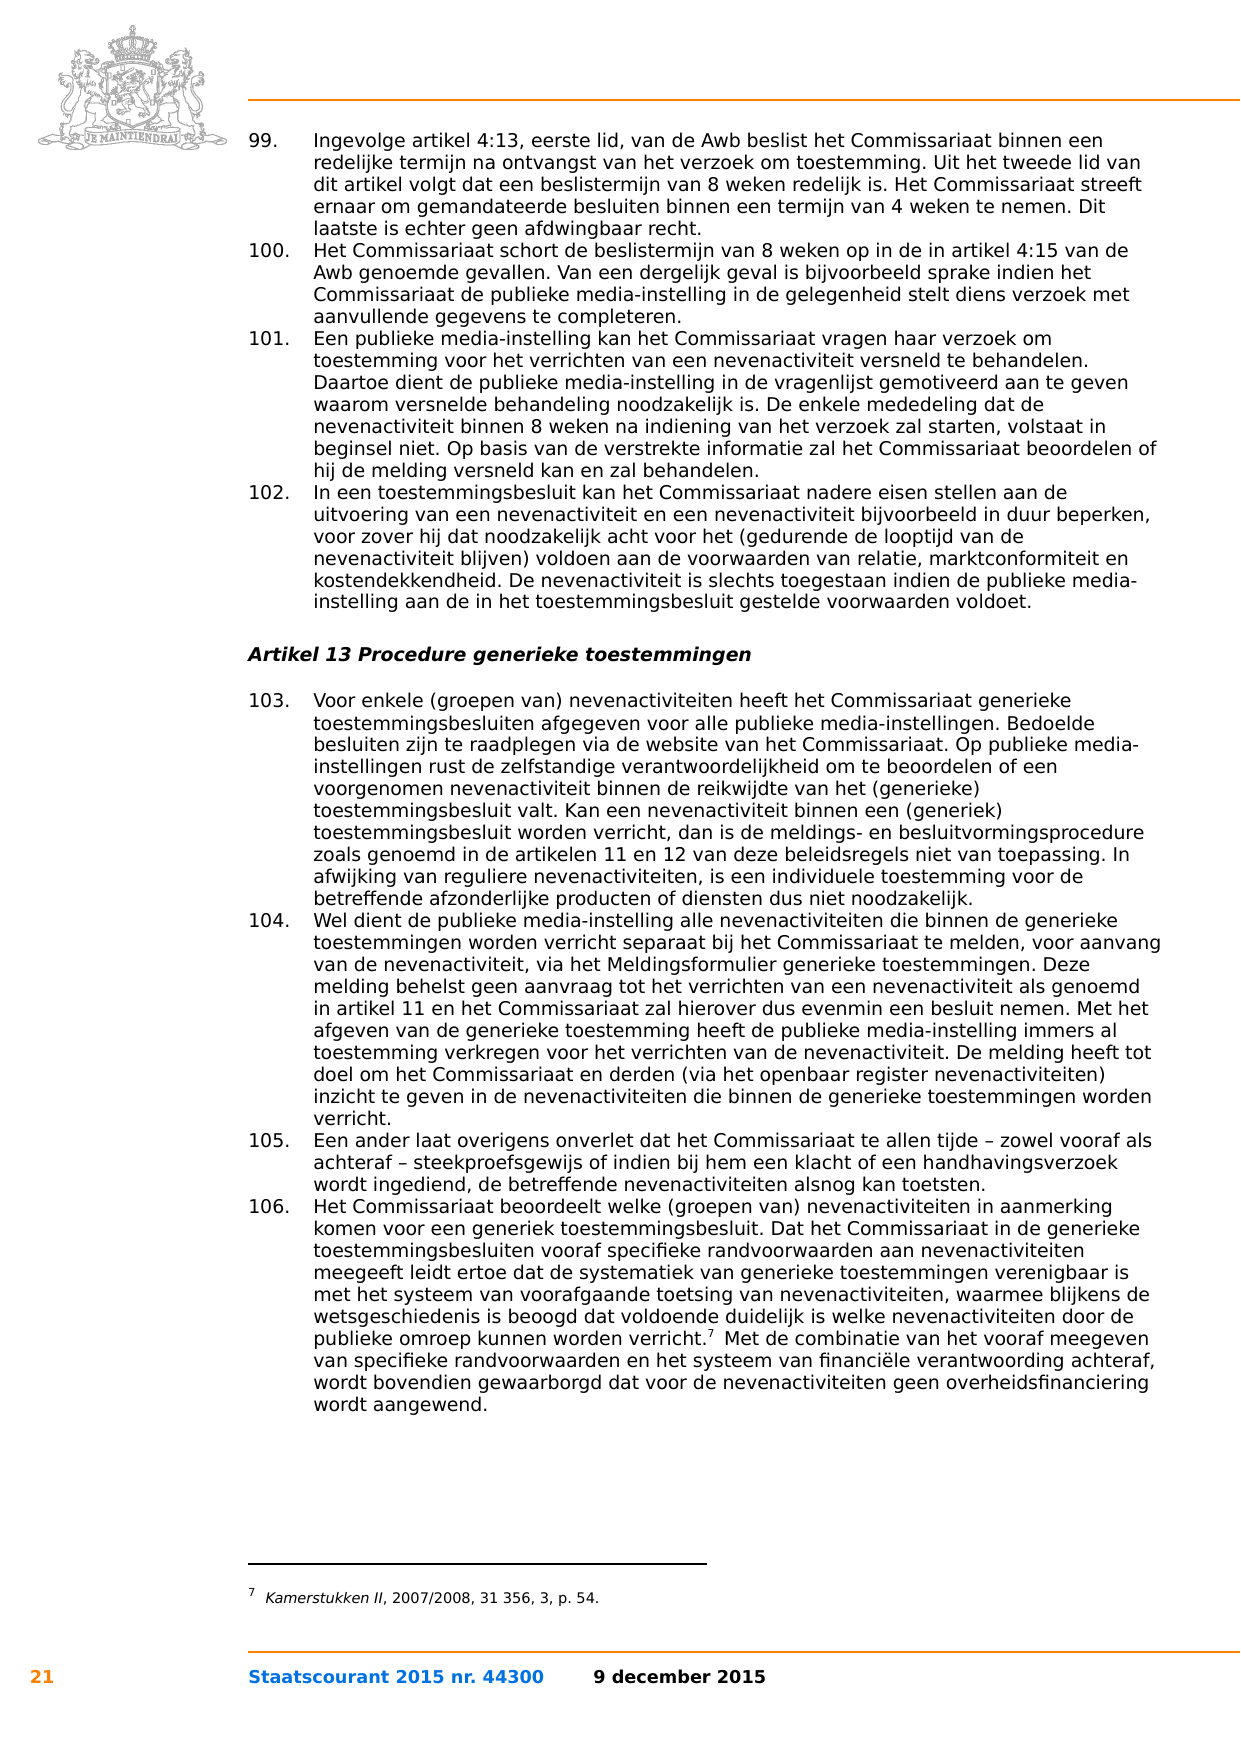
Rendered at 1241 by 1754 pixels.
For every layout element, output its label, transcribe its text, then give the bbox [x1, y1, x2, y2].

subtitle Artikel 13 Procedure generieke toestemmingen [248, 643, 1163, 665]
text 104. Wel dient de publieke media-instelling alle nevenactiviteiten die binnen de generieke toestemmingen worden verricht separaat bij het Commissariaat te melden, voor aanvang van de nevenactiviteit, via het Meldingsformulier generieke toestemmingen. Deze melding behelst geen aanvraag tot het verrichten van een nevenactiviteit als genoemd in artikel 11 en het Commissariaat zal hierover dus evenmin een besluit nemen. Met het afgeven van de generieke toestemming heeft de publieke media-instelling immers al toestemming verkregen voor het verrichten van de nevenactiviteit. De melding heeft tot doel om het Commissariaat en derden (via het openbaar register nevenactiviteiten) inzicht te geven in de nevenactiviteiten die binnen de generieke toestemmingen worden verricht. [248, 910, 1163, 1130]
text 105. Een ander laat overigens onverlet dat het Commissariaat te allen tijde – zowel vooraf als achteraf – steekproefsgewijs of indien bij hem een klacht of een handhavingsverzoek wordt ingediend, de betreffende nevenactiviteiten alsnog kan toetsten. [248, 1130, 1163, 1196]
text 103. Voor enkele (groepen van) nevenactiviteiten heeft het Commissariaat generieke toestemmingsbesluiten afgegeven voor alle publieke media-instellingen. Bedoelde besluiten zijn te raadplegen via de website van het Commissariaat. Op publieke media-instellingen rust de zelfstandige verantwoordelijkheid om te beoordelen of een voorgenomen nevenactiviteit binnen de reikwijdte van het (generieke) toestemmingsbesluit valt. Kan een nevenactiviteit binnen een (generiek) toestemmingsbesluit worden verricht, dan is de meldings- en besluitvormingsprocedure zoals genoemd in de artikelen 11 en 12 van deze beleidsregels niet van toepassing. In afwijking van reguliere nevenactiviteiten, is een individuele toestemming voor de betreffende afzonderlijke producten of diensten dus niet noodzakelijk. [248, 690, 1163, 910]
text 106. Het Commissariaat beoordeelt welke (groepen van) nevenactiviteiten in aanmerking komen voor een generiek toestemmingsbesluit. Dat het Commissariaat in de generieke toestemmingsbesluiten vooraf specifieke randvoorwaarden aan nevenactiviteiten meegeeft leidt ertoe dat de systematiek van generieke toestemmingen verenigbaar is met het systeem van voorafgaande toetsing van nevenactiviteiten, waarmee blijkens de wetsgeschiedenis is beoogd dat voldoende duidelijk is welke nevenactiviteiten door de publieke omroep kunnen worden verricht. Met de combinatie van het vooraf meegeven van specifieke randvoorwaarden en het systeem van financiële verantwoording achteraf, wordt bovendien gewaarborgd dat voor de nevenactiviteiten geen overheidsfinanciering wordt aangewend. [248, 1196, 1163, 1416]
picture [38, 25, 227, 150]
text 102. In een toestemmingsbesluit kan het Commissariaat nadere eisen stellen aan de uitvoering van een nevenactiviteit en een nevenactiviteit bijvoorbeeld in duur beperken, voor zover hij dat noodzakelijk acht voor het (gedurende de looptijd van de nevenactiviteit blijven) voldoen aan de voorwaarden van relatie, marktconformiteit en kostendekkendheid. De nevenactiviteit is slechts toegestaan indien de publieke media-instelling aan de in het toestemmingsbesluit gestelde voorwaarden voldoet. [248, 482, 1163, 613]
text Kamerstukken II, 2007/2008, 31 356, 3, p. 54. [248, 1586, 1163, 1608]
text 100. Het Commissariaat schort de beslistermijn van 8 weken op in de in artikel 4:15 van de Awb genoemde gevallen. Van een dergelijk geval is bijvoorbeeld sprake indien het Commissariaat de publieke media-instelling in de gelegenheid stelt diens verzoek met aanvullende gegevens te completeren. [248, 240, 1163, 328]
text 99. Ingevolge artikel 4:13, eerste lid, van de Awb beslist het Commissariaat binnen een redelijke termijn na ontvangst van het verzoek om toestemming. Uit het tweede lid van dit artikel volgt dat een beslistermijn van 8 weken redelijk is. Het Commissariaat streeft ernaar om gemandateerde besluiten binnen een termijn van 4 weken te nemen. Dit laatste is echter geen afdwingbaar recht. [248, 130, 1163, 240]
text 101. Een publieke media-instelling kan het Commissariaat vragen haar verzoek om toestemming voor het verrichten van een nevenactiviteit versneld te behandelen. Daartoe dient de publieke media-instelling in de vragenlijst gemotiveerd aan te geven waarom versnelde behandeling noodzakelijk is. De enkele mededeling dat de nevenactiviteit binnen 8 weken na indiening van het verzoek zal starten, volstaat in beginsel niet. Op basis van de verstrekte informatie zal het Commissariaat beoordelen of hij de melding versneld kan en zal behandelen. [248, 328, 1163, 482]
